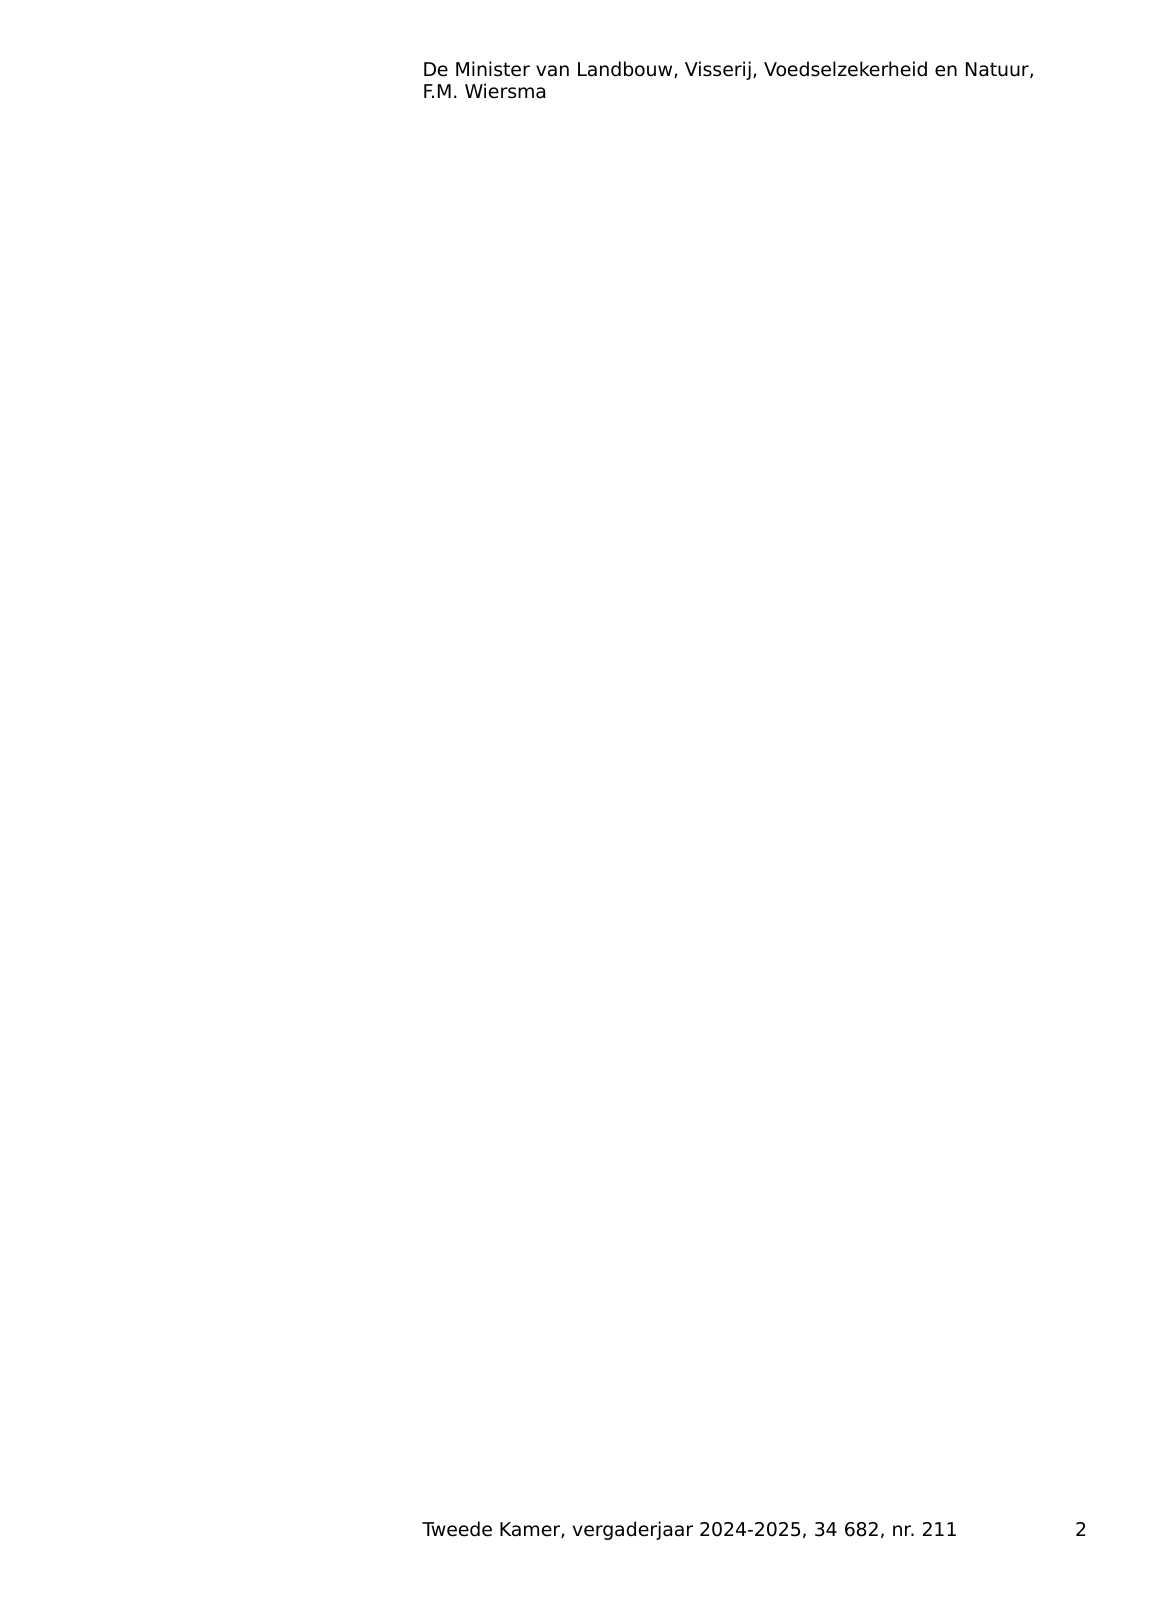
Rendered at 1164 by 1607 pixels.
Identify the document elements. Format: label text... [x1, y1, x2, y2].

text De Minister van Landbouw, Visserij, Voedselzekerheid en Natuur, F.M. Wiersma [422, 59, 1087, 103]
